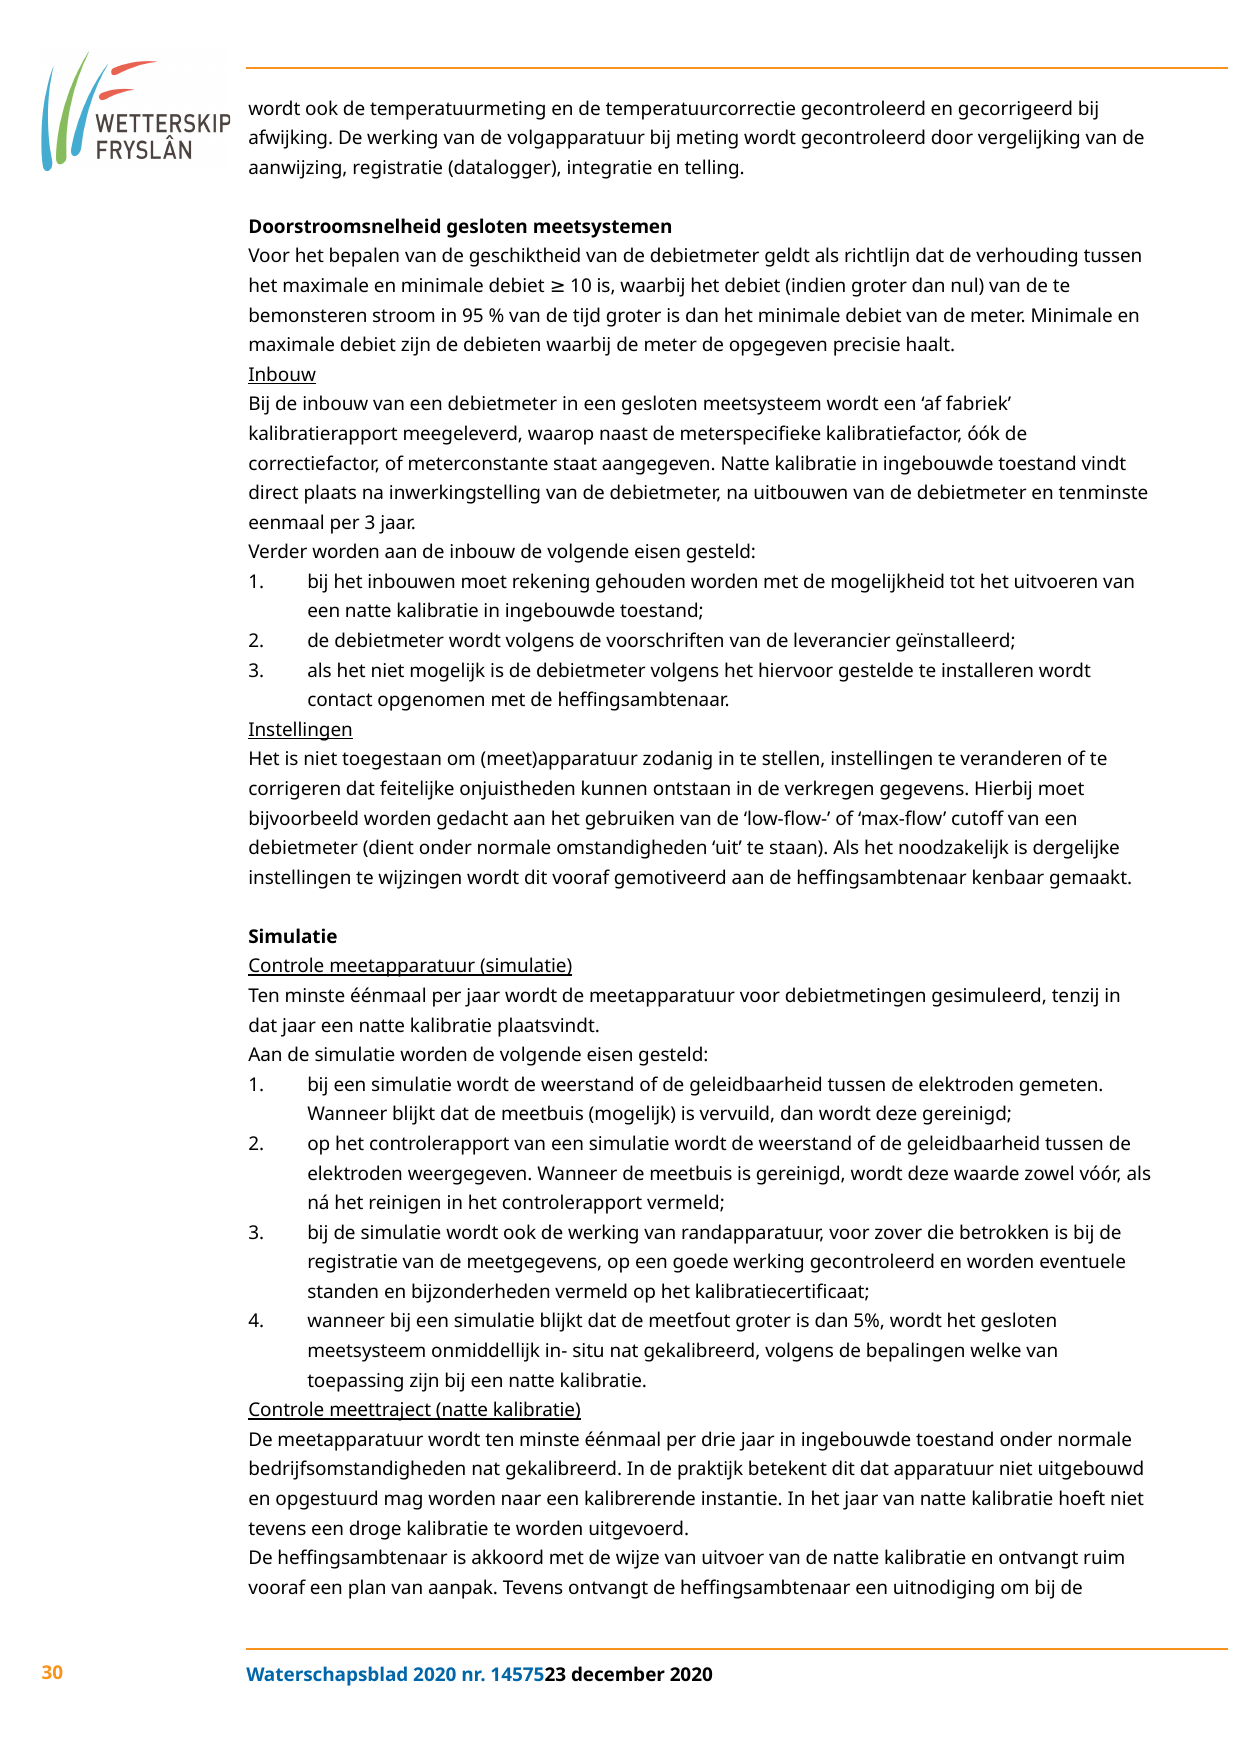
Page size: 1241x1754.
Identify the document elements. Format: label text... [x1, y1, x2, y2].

list bij het inbouwen moet rekening gehouden worden met de mogelijkheid tot het uitvoeren van een natte kalibratie in ingebouwde toestand; [248, 568, 1152, 623]
list wanneer bij een simulatie blijkt dat de meetfout groter is dan 5%, wordt het gesloten meetsysteem onmiddellijk in- situ nat gekalibreerd, volgens de bepalingen welke van toepassing zijn bij een natte kalibratie. [248, 1308, 1152, 1393]
list bij een simulatie wordt de weerstand of de geleidbaarheid tussen de elektroden gemeten. Wanneer blijkt dat de meetbuis (mogelijk) is vervuild, dan wordt deze gereinigd; [248, 1071, 1152, 1126]
text De meetapparatuur wordt ten minste éénmaal per drie jaar in ingebouwde toestand onder normale bedrijfsomstandigheden nat gekalibreerd. In de praktijk betekent dit dat apparatuur niet uitgebouwd en opgestuurd mag worden naar een kalibrerende instantie. In het jaar van natte kalibratie hoeft niet tevens een droge kalibratie te worden uitgevoerd. [248, 1426, 1152, 1541]
list als het niet mogelijk is de debietmeter volgens het hiervoor gestelde te installeren wordt contact opgenomen met de heffingsambtenaar. [248, 657, 1152, 712]
text Verder worden aan de inbouw de volgende eisen gesteld: [248, 538, 1152, 564]
text Het is niet toegestaan om (meet)apparatuur zodanig in te stellen, instellingen te veranderen of te corrigeren dat feitelijke onjuistheden kunnen ontstaan in de verkregen gegevens. Hierbij moet bijvoorbeeld worden gedacht aan het gebruiken van de ‘low-flow-’ of ‘max-flow’ cutoff van een debietmeter (dient onder normale omstandigheden ‘uit’ te staan). Als het noodzakelijk is dergelijke instellingen te wijzingen wordt dit vooraf gemotiveerd aan de heffingsambtenaar kenbaar gemaakt. [248, 746, 1152, 890]
text Ten minste éénmaal per jaar wordt de meetapparatuur voor debietmetingen gesimuleerd, tenzij in dat jaar een natte kalibratie plaatsvindt. [248, 982, 1152, 1038]
picture [41, 47, 231, 172]
list de debietmeter wordt volgens de voorschriften van de leverancier geïnstalleerd; [248, 627, 1152, 653]
text Simulatie [248, 923, 1152, 949]
text Aan de simulatie worden de volgende eisen gesteld: [248, 1041, 1152, 1067]
list bij de simulatie wordt ook de werking van randapparatuur, voor zover die betrokken is bij de registratie van de meetgegevens, op een goede werking gecontroleerd en worden eventuele standen en bijzonderheden vermeld op het kalibratiecertificaat; [248, 1219, 1152, 1304]
text wordt ook de temperatuurmeting en de temperatuurcorrectie gecontroleerd en gecorrigeerd bij afwijking. De werking van de volgapparatuur bij meting wordt gecontroleerd door vergelijking van de aanwijzing, registratie (datalogger), integratie en telling. [248, 95, 1152, 180]
text Doorstroomsnelheid gesloten meetsystemen [248, 213, 1152, 239]
text Bij de inbouw van een debietmeter in een gesloten meetsysteem wordt een ‘af fabriek’ kalibratierapport meegeleverd, waarop naast de meterspecifieke kalibratiefactor, óók de correctiefactor, of meterconstante staat aangegeven. Natte kalibratie in ingebouwde toestand vindt direct plaats na inwerkingstelling van de debietmeter, na uitbouwen van de debietmeter en tenminste eenmaal per 3 jaar. [248, 391, 1152, 535]
text De heffingsambtenaar is akkoord met de wijze van uitvoer van de natte kalibratie en ontvangt ruim vooraf een plan van aanpak. Tevens ontvangt de heffingsambtenaar een uitnodiging om bij de [248, 1544, 1152, 1600]
text Inbouw [248, 361, 1152, 387]
list op het controlerapport van een simulatie wordt de weerstand of de geleidbaarheid tussen de elektroden weergegeven. Wanneer de meetbuis is gereinigd, wordt deze waarde zowel vóór, als ná het reinigen in het controlerapport vermeld; [248, 1130, 1152, 1215]
text Controle meettraject (natte kalibratie) [248, 1396, 1152, 1422]
text Voor het bepalen van de geschiktheid van de debietmeter geldt als richtlijn dat de verhouding tussen het maximale en minimale debiet ≥ 10 is, waarbij het debiet (indien groter dan nul) van de te bemonsteren stroom in 95 % van de tijd groter is dan het minimale debiet van de meter. Minimale en maximale debiet zijn de debieten waarbij de meter de opgegeven precisie haalt. [248, 243, 1152, 357]
text Controle meetapparatuur (simulatie) [248, 953, 1152, 978]
text Instellingen [248, 716, 1152, 742]
